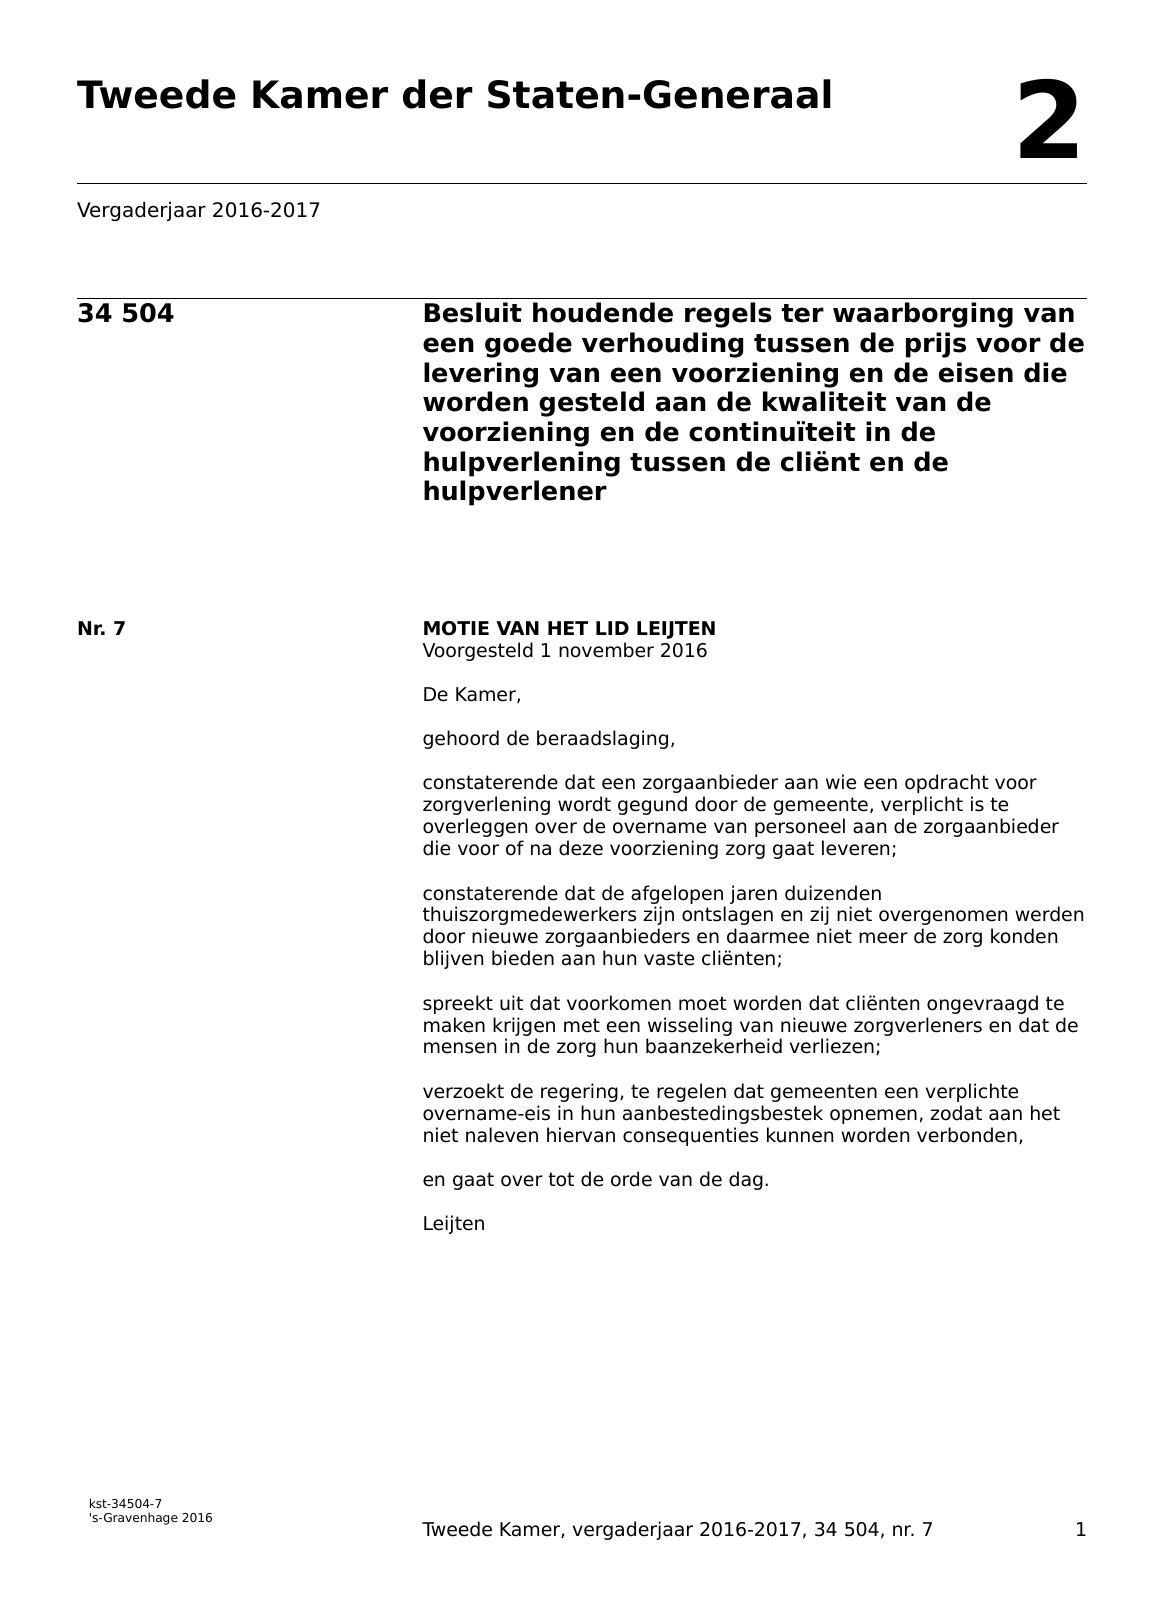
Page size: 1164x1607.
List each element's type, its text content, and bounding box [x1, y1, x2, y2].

text en gaat over tot de orde van de dag. [422, 1169, 1087, 1191]
text kst-34504-7 [88, 1497, 323, 1511]
text 's-Gravenhage 2016 [88, 1511, 323, 1525]
subtitle Nr. 7 MOTIE VAN HET LID LEIJTEN [77, 618, 1087, 640]
subtitle 34 504 Besluit houdende regels ter waarborging van een goede verhouding tussen de prijs voor de levering van een voorziening en de eisen die worden gesteld aan de kwaliteit van de voorziening en de continuïteit in de hulpverlening tussen de cliënt en de hulpverlener [77, 299, 1087, 507]
text De Kamer, [422, 684, 1087, 706]
text spreekt uit dat voorkomen moet worden dat cliënten ongevraagd te maken krijgen met een wisseling van nieuwe zorgverleners en dat de mensen in de zorg hun baanzekerheid verliezen; [422, 992, 1087, 1058]
table_header Tweede Kamer der Staten-Generaal [77, 59, 886, 183]
table_header 2 [886, 59, 1087, 183]
table_cell Vergaderjaar 2016-2017 [77, 184, 1087, 298]
text constaterende dat een zorgaanbieder aan wie een opdracht voor zorgverlening wordt gegund door de gemeente, verplicht is te overleggen over de overname van personeel aan de zorgaanbieder die voor of na deze voorziening zorg gaat leveren; [422, 772, 1087, 860]
text constaterende dat de afgelopen jaren duizenden thuiszorgmedewerkers zijn ontslagen en zij niet overgenomen werden door nieuwe zorgaanbieders en daarmee niet meer de zorg konden blijven bieden aan hun vaste cliënten; [422, 882, 1087, 970]
text gehoord de beraadslaging, [422, 728, 1087, 750]
text Voorgesteld 1 november 2016 [422, 640, 1087, 662]
text verzoekt de regering, te regelen dat gemeenten een verplichte overname-eis in hun aanbestedingsbestek opnemen, zodat aan het niet naleven hiervan consequenties kunnen worden verbonden, [422, 1081, 1087, 1147]
text Leijten [422, 1213, 1087, 1235]
